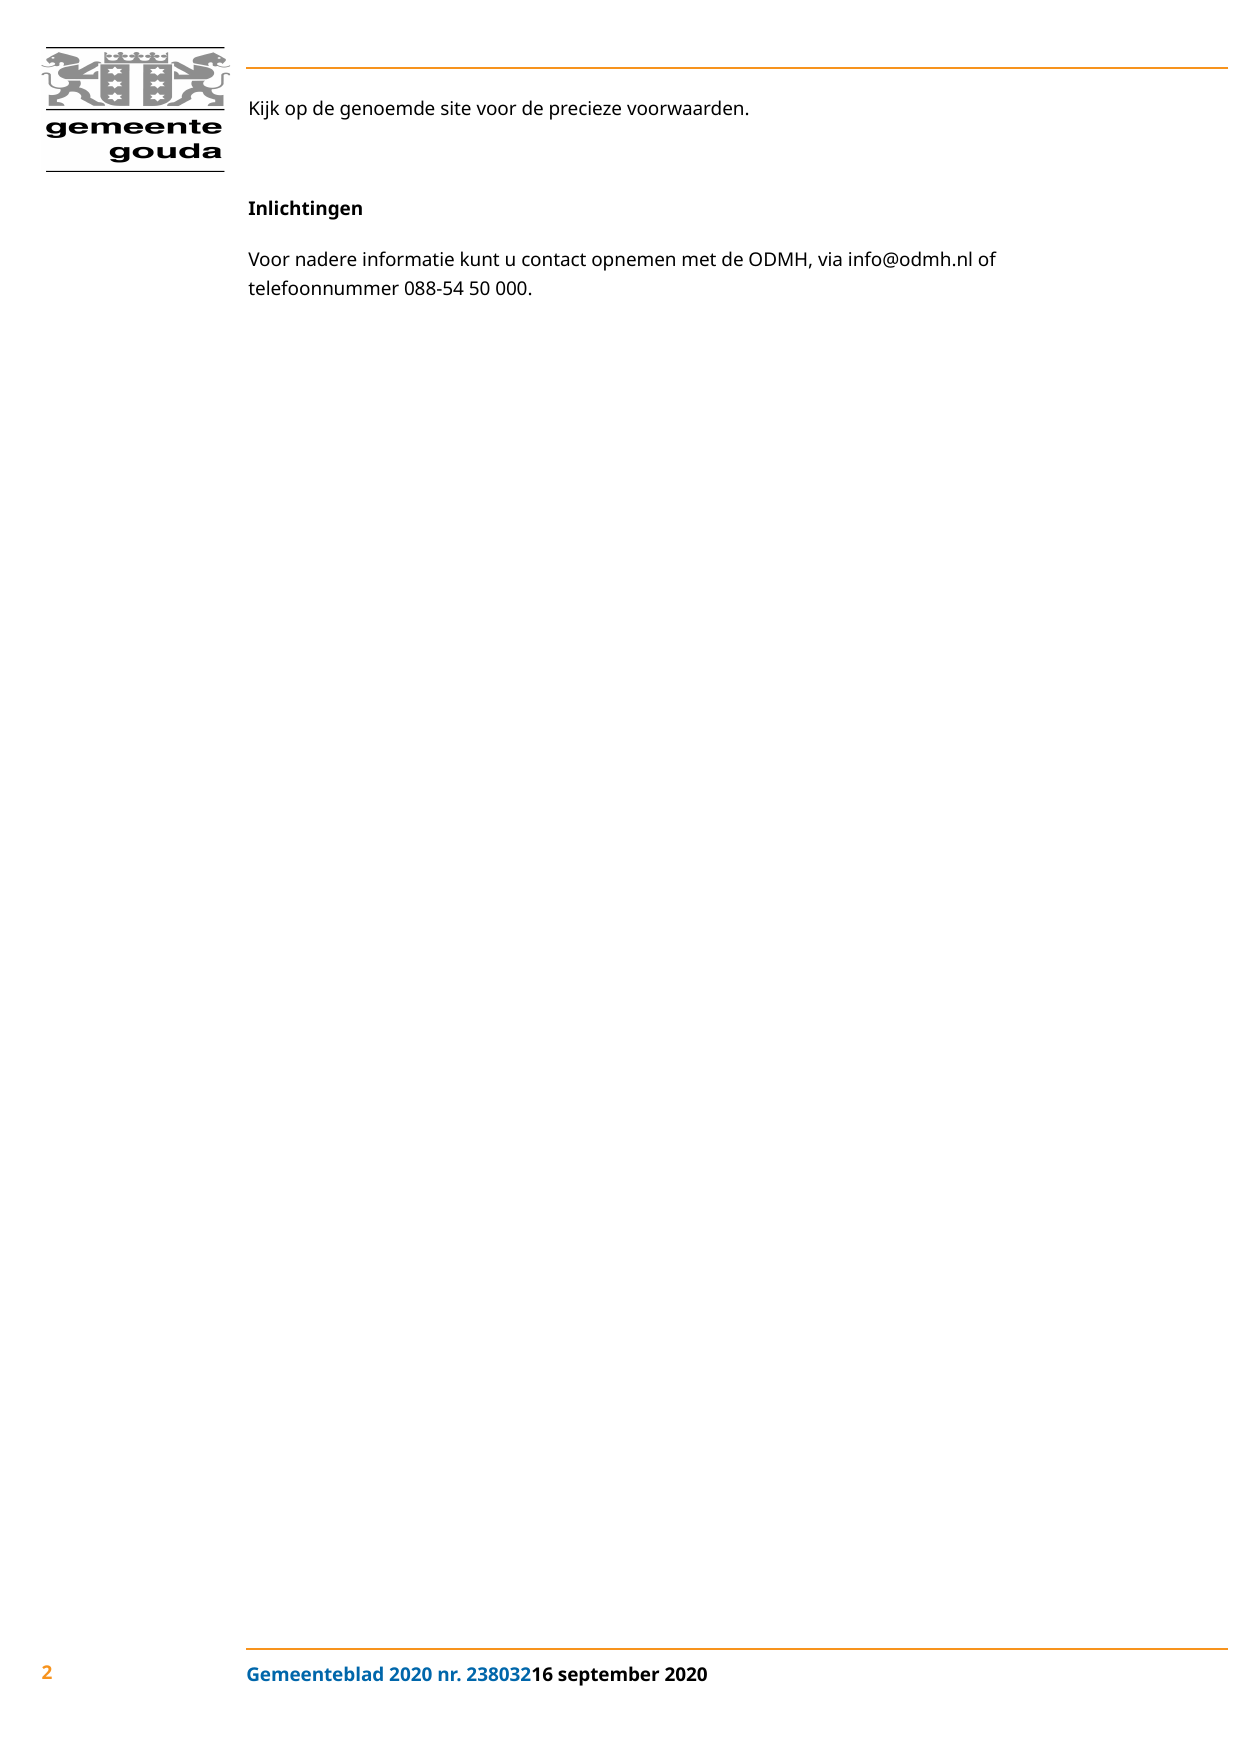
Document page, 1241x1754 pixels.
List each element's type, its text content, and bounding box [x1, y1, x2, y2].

text Inlichtingen [248, 196, 1152, 221]
text Kijk op de genoemde site voor de precieze voorwaarden. [248, 95, 1152, 121]
picture [41, 47, 231, 172]
text Voor nadere informatie kunt u contact opnemen met de ODMH, via info@odmh.nl of telefoonnummer 088-54 50 000. [248, 246, 1152, 301]
